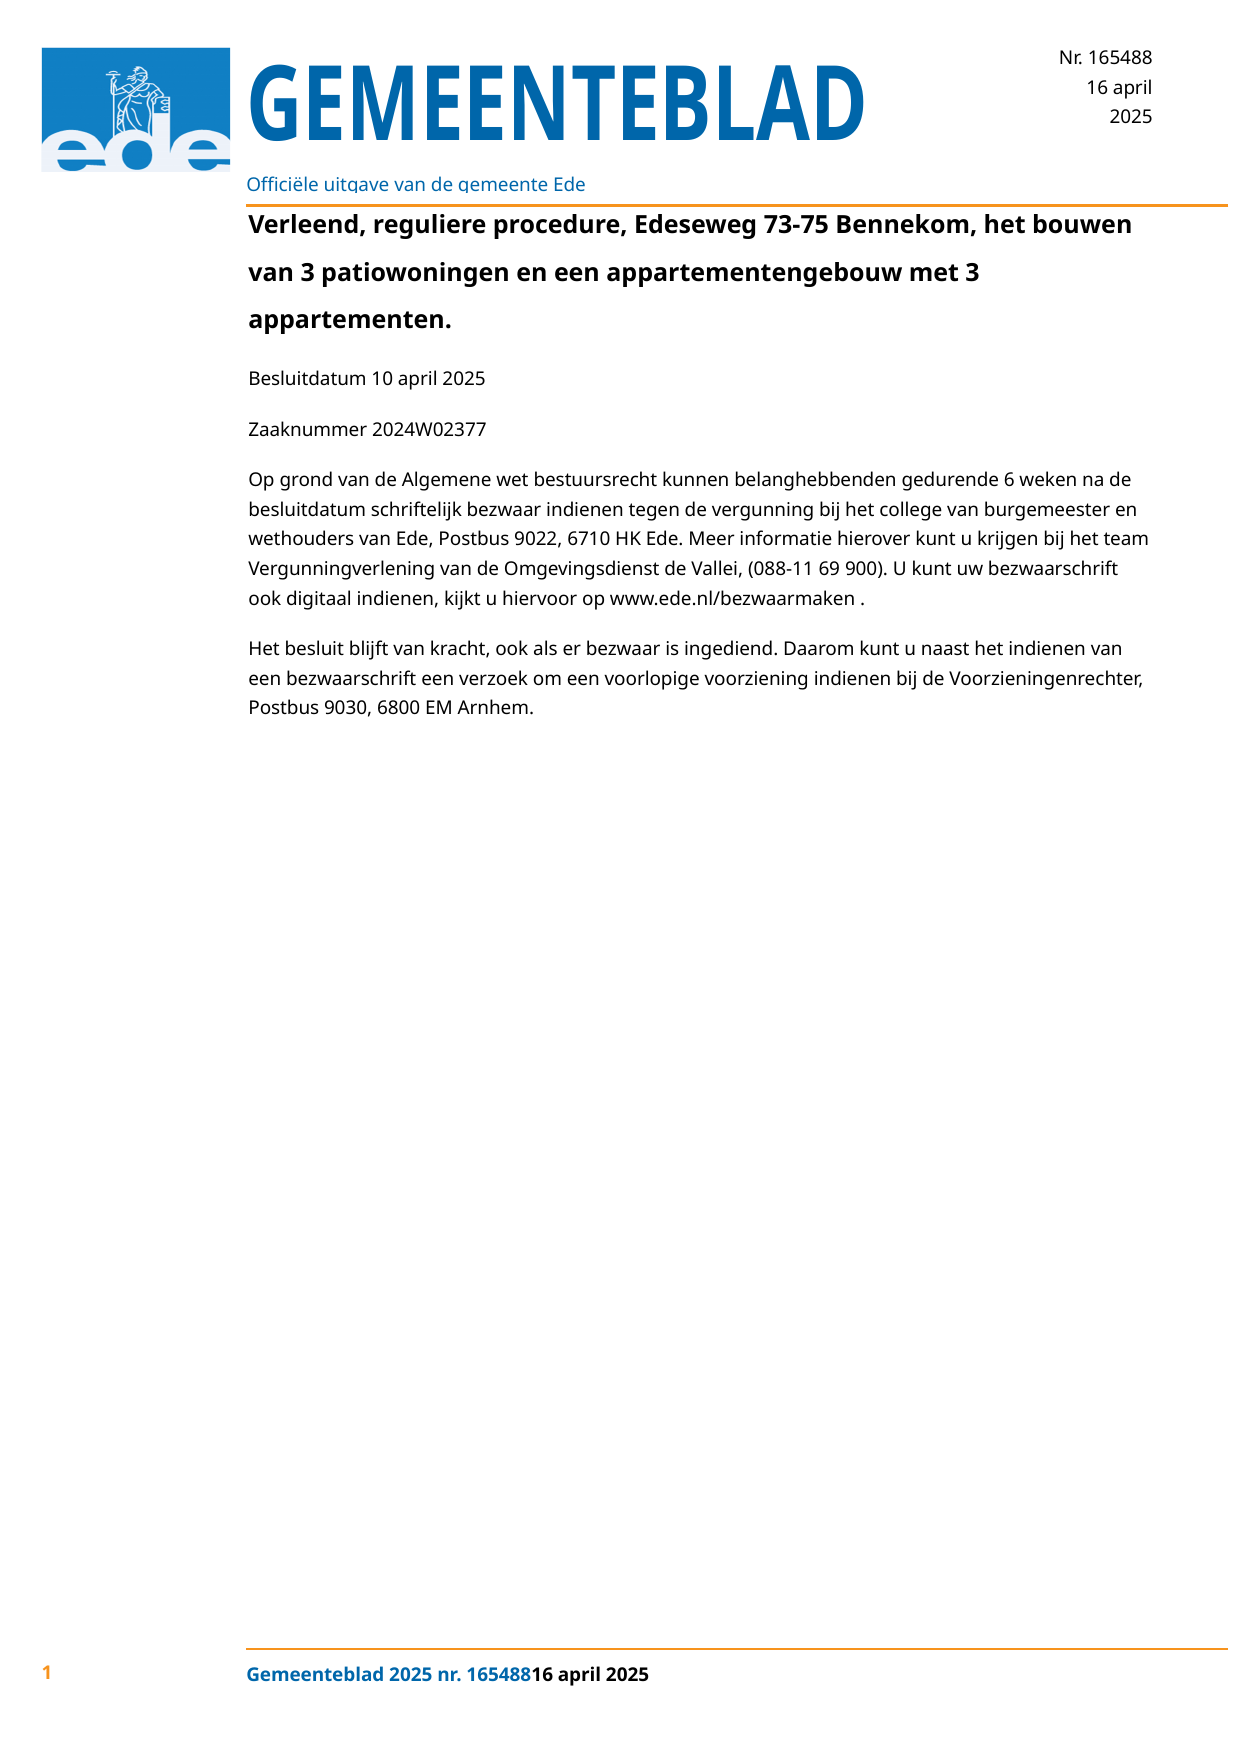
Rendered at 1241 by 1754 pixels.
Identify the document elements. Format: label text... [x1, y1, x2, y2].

text Zaaknummer 2024W02377 [248, 416, 1152, 442]
picture [41, 47, 231, 172]
text Besluitdatum 10 april 2025 [248, 366, 1152, 391]
text Verleend, reguliere procedure, Edeseweg 73-75 Bennekom, het bouwen van 3 patiowoningen en een appartementengebouw met 3 appartementen. [248, 207, 1152, 336]
text Het besluit blijft van kracht, ook als er bezwaar is ingediend. Daarom kunt u naast het indienen van een bezwaarschrift een verzoek om een voorlopige voorziening indienen bij de Voorzieningenrechter, Postbus 9030, 6800 EM Arnhem. [248, 635, 1152, 720]
text Op grond van de Algemene wet bestuursrecht kunnen belanghebbenden gedurende 6 weken na de besluitdatum schriftelijk bezwaar indienen tegen de vergunning bij het college van burgemeester en wethouders van Ede, Postbus 9022, 6710 HK Ede. Meer informatie hierover kunt u krijgen bij het team Vergunningverlening van de Omgevingsdienst de Vallei, (088-11 69 900). U kunt uw bezwaarschrift ook digitaal indienen, kijkt u hiervoor op www.ede.nl/bezwaarmaken . [248, 466, 1152, 610]
